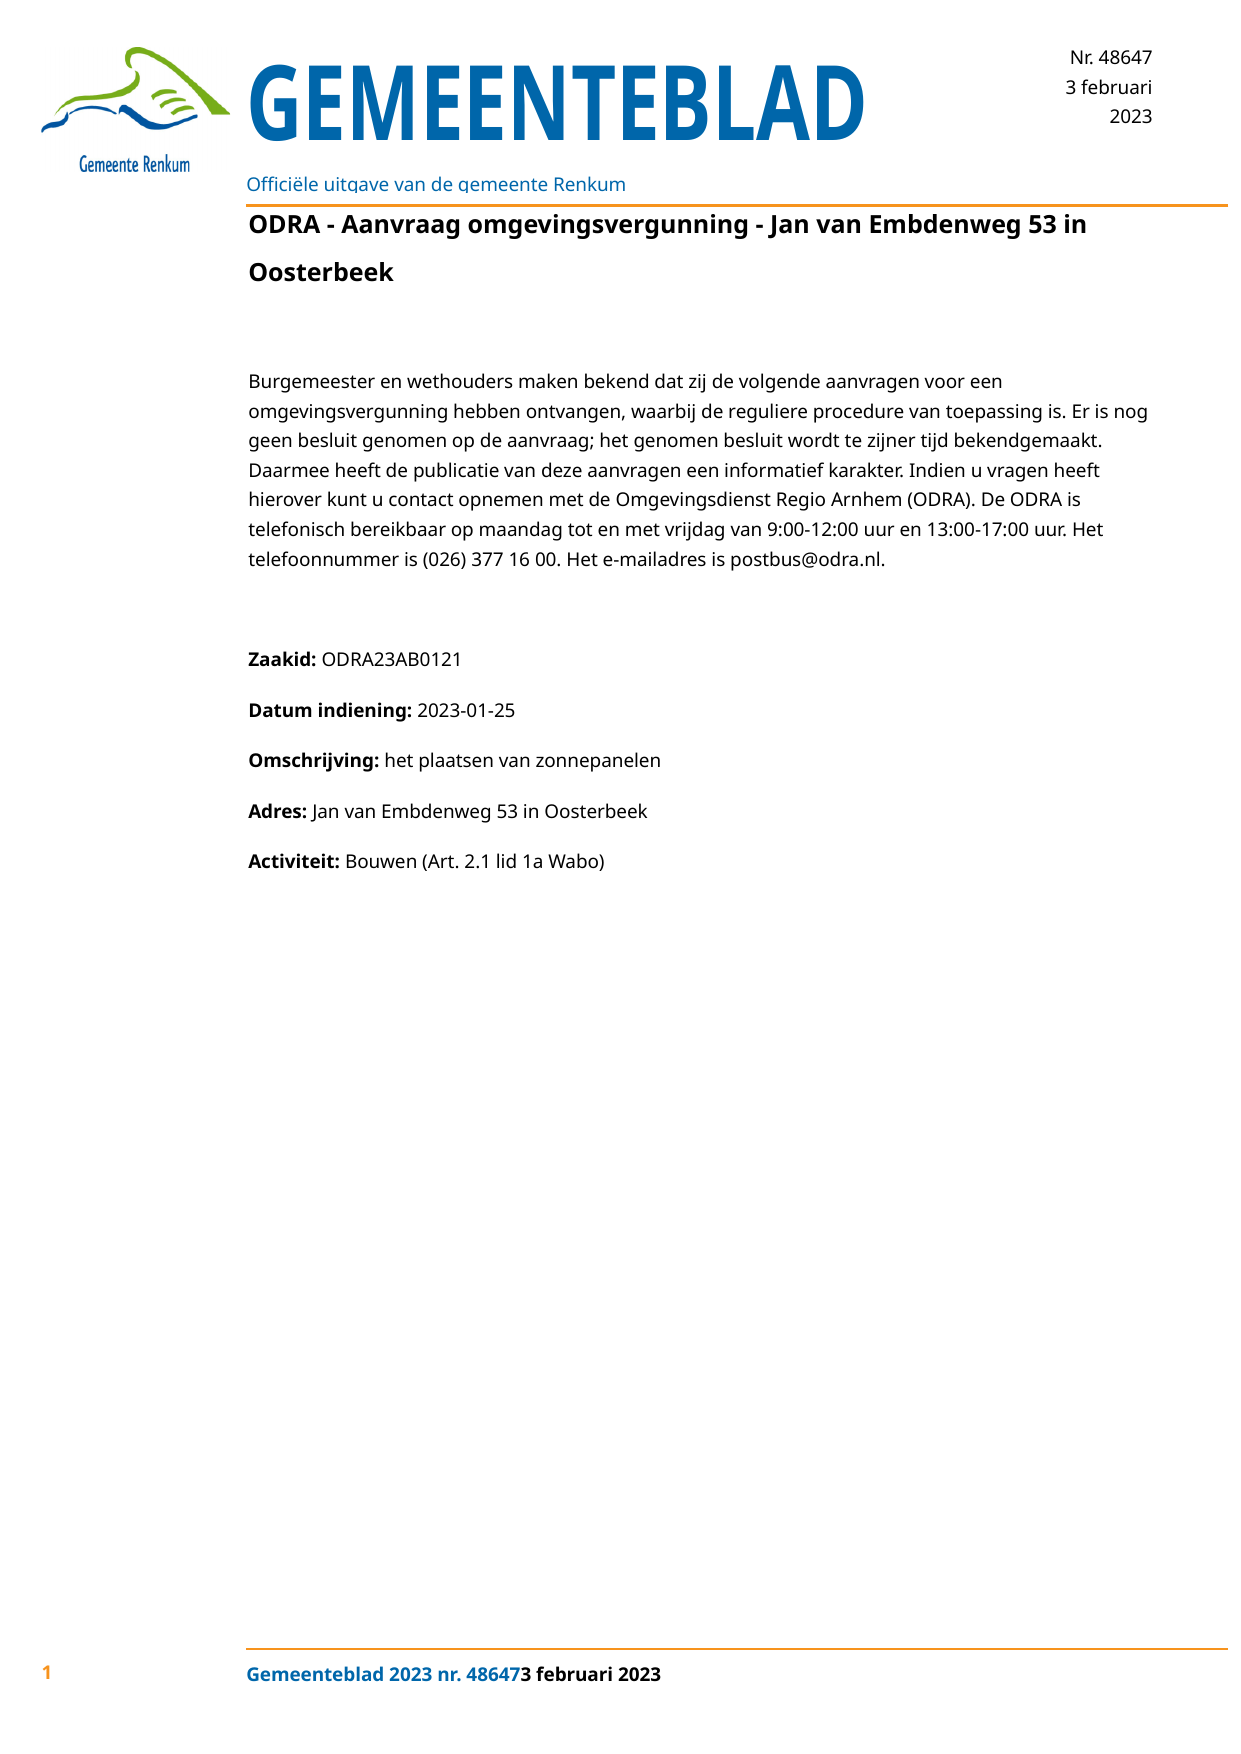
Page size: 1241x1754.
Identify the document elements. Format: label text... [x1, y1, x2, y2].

text Omschrijving: het plaatsen van zonnepanelen [248, 747, 1152, 773]
text Datum indiening: 2023-01-25 [248, 697, 1152, 723]
text Activiteit: Bouwen (Art. 2.1 lid 1a Wabo) [248, 848, 1152, 874]
text ODRA - Aanvraag omgevingsvergunning - Jan van Embdenweg 53 in Oosterbeek [248, 207, 1152, 288]
picture [41, 47, 231, 172]
text Adres: Jan van Embdenweg 53 in Oosterbeek [248, 798, 1152, 824]
text Burgemeester en wethouders maken bekend dat zij de volgende aanvragen voor een omgevingsvergunning hebben ontvangen, waarbij de reguliere procedure van toepassing is. Er is nog geen besluit genomen op de aanvraag; het genomen besluit wordt te zijner tijd bekendgemaakt. Daarmee heeft de publicatie van deze aanvragen een informatief karakter. Indien u vragen heeft hierover kunt u contact opnemen met de Omgevingsdienst Regio Arnhem (ODRA). De ODRA is telefonisch bereikbaar op maandag tot en met vrijdag van 9:00-12:00 uur en 13:00-17:00 uur. Het telefoonnummer is (026) 377 16 00. Het e-mailadres is postbus@odra.nl. [248, 368, 1152, 572]
text Zaakid: ODRA23AB0121 [248, 647, 1152, 672]
